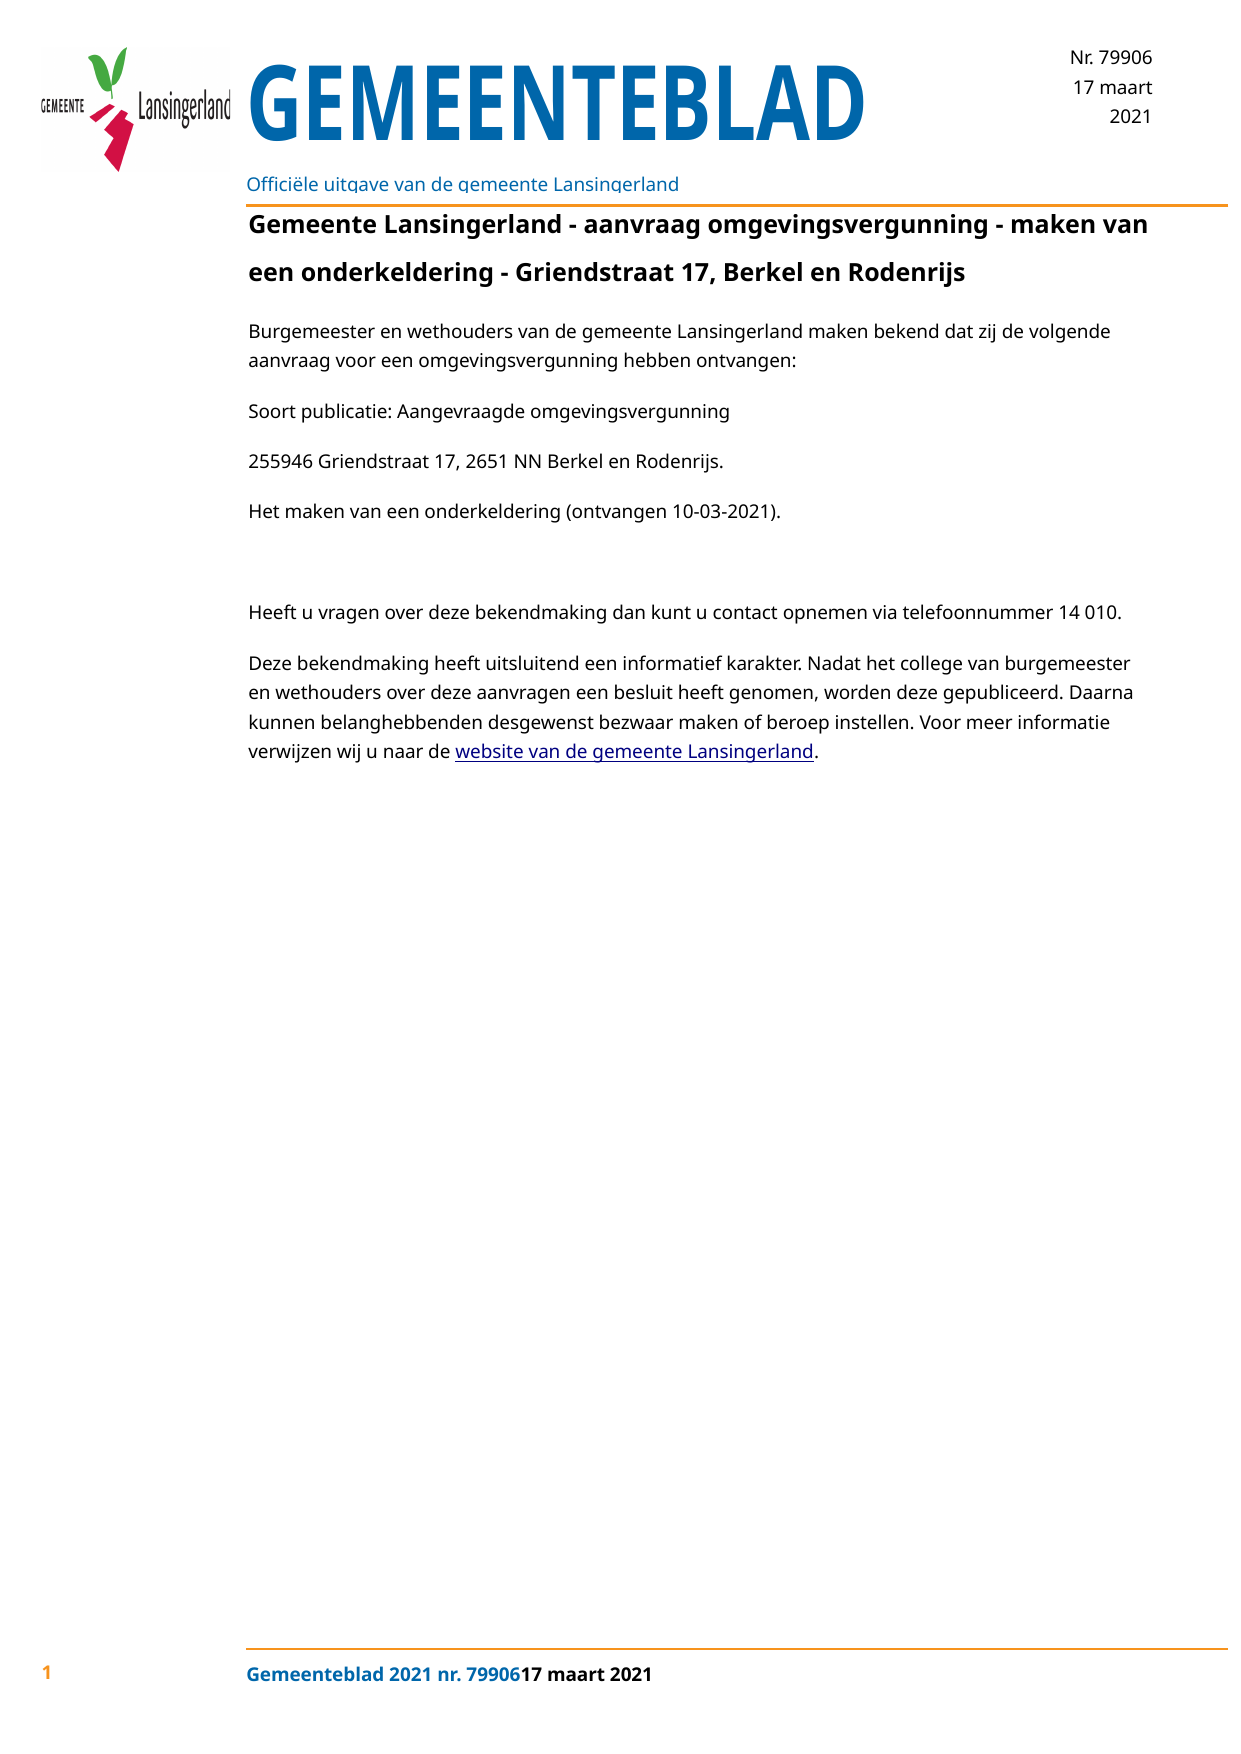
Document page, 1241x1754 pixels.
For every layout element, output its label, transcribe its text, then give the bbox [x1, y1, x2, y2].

text Burgemeester en wethouders van de gemeente Lansingerland maken bekend dat zij de volgende aanvraag voor een omgevingsvergunning hebben ontvangen: [248, 318, 1152, 373]
text Heeft u vragen over deze bekendmaking dan kunt u contact opnemen via telefoonnummer 14 010. [248, 599, 1152, 625]
picture [41, 47, 231, 172]
text Deze bekendmaking heeft uitsluitend een informatief karakter. Nadat het college van burgemeester en wethouders over deze aanvragen een besluit heeft genomen, worden deze gepubliceerd. Daarna kunnen belanghebbenden desgewenst bezwaar maken of beroep instellen. Voor meer informatie verwijzen wij u naar de website van de gemeente Lansingerland. [248, 650, 1152, 764]
text Gemeente Lansingerland - aanvraag omgevingsvergunning - maken van een onderkeldering - Griendstraat 17, Berkel en Rodenrijs [248, 207, 1152, 288]
text Soort publicatie: Aangevraagde omgevingsvergunning [248, 398, 1152, 424]
text Het maken van een onderkeldering (ontvangen 10-03-2021). [248, 499, 1152, 524]
text 255946 Griendstraat 17, 2651 NN Berkel en Rodenrijs. [248, 448, 1152, 474]
